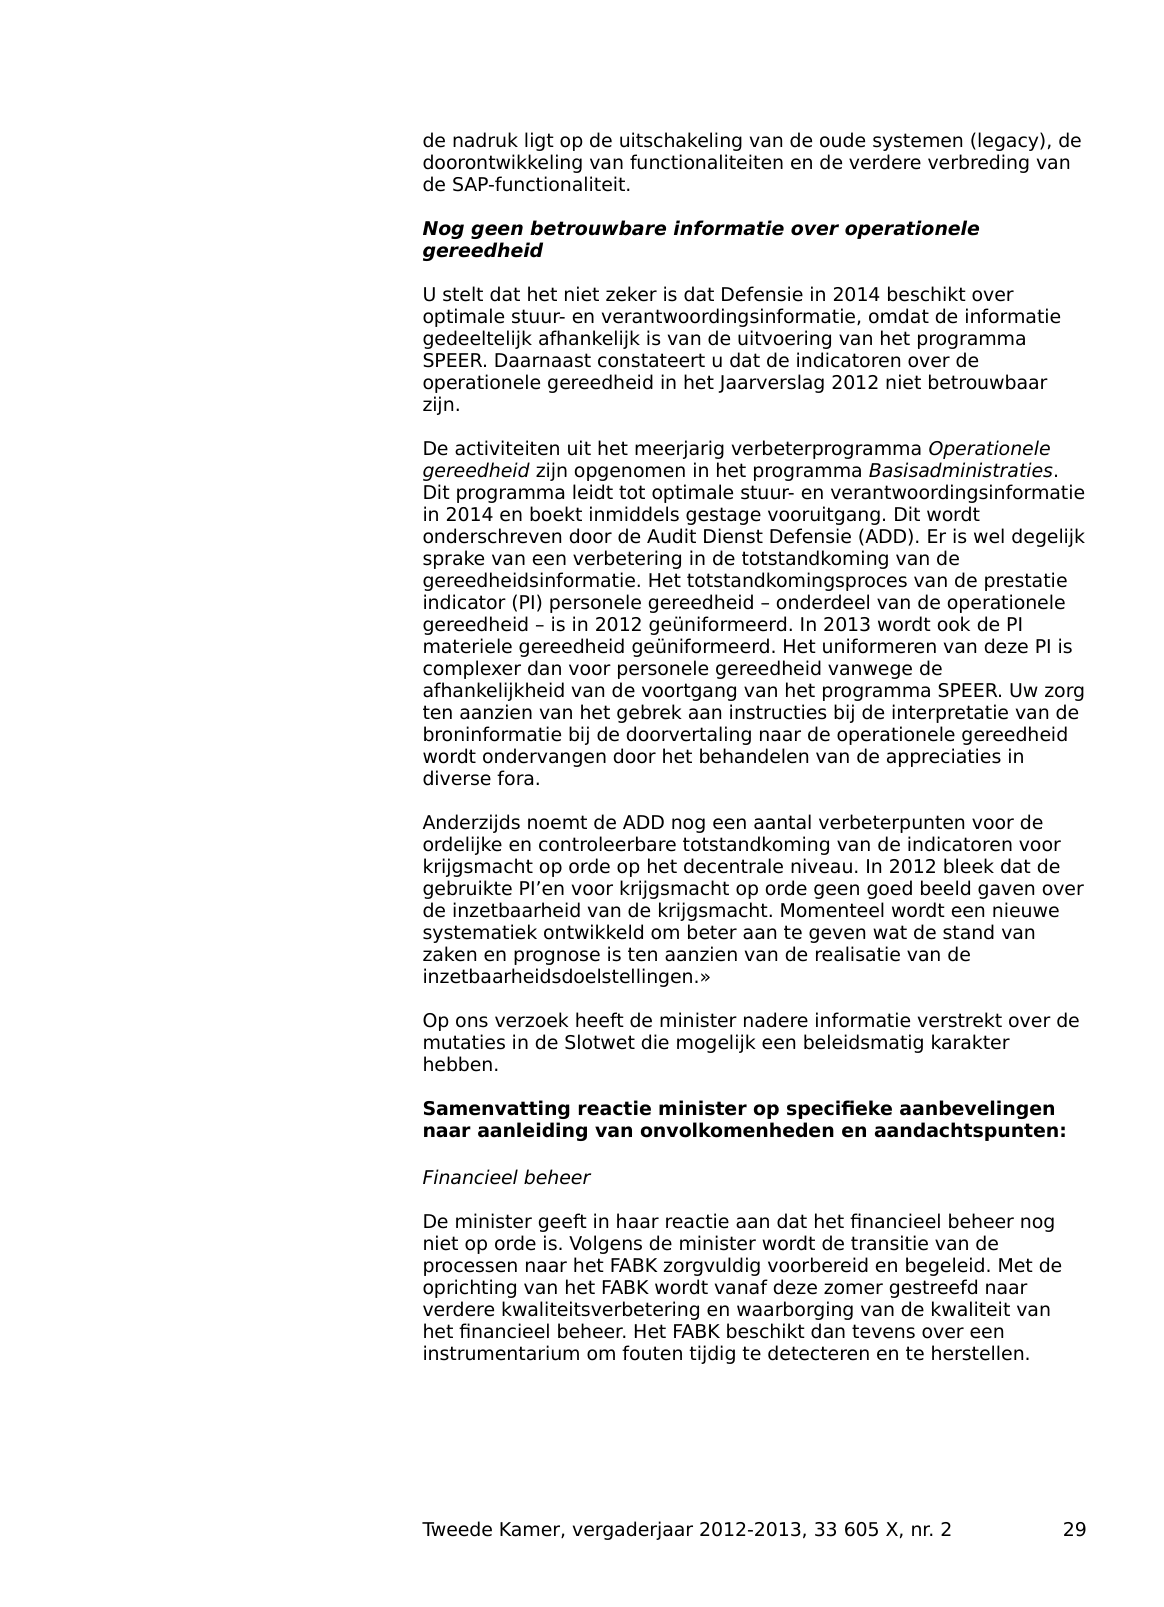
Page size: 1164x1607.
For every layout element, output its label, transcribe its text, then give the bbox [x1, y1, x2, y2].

text De minister geeft in haar reactie aan dat het financieel beheer nog niet op orde is. Volgens de minister wordt de transitie van de processen naar het FABK zorgvuldig voorbereid en begeleid. Met de oprichting van het FABK wordt vanaf deze zomer gestreefd naar verdere kwaliteitsverbetering en waarborging van de kwaliteit van het financieel beheer. Het FABK beschikt dan tevens over een instrumentarium om fouten tijdig te detecteren en te herstellen. [422, 1211, 1087, 1365]
subtitle Financieel beheer [422, 1167, 1087, 1189]
text Op ons verzoek heeft de minister nadere informatie verstrekt over de mutaties in de Slotwet die mogelijk een beleidsmatig karakter hebben. [422, 1010, 1087, 1076]
text U stelt dat het niet zeker is dat Defensie in 2014 beschikt over optimale stuur- en verantwoordingsinformatie, omdat de informatie gedeeltelijk afhankelijk is van de uitvoering van het programma SPEER. Daarnaast constateert u dat de indicatoren over de operationele gereedheid in het Jaarverslag 2012 niet betrouwbaar zijn. [422, 284, 1087, 416]
text Anderzijds noemt de ADD nog een aantal verbeterpunten voor de ordelijke en controleerbare totstandkoming van de indicatoren voor krijgsmacht op orde op het decentrale niveau. In 2012 bleek dat de gebruikte PI’en voor krijgsmacht op orde geen goed beeld gaven over de inzetbaarheid van de krijgsmacht. Momenteel wordt een nieuwe systematiek ontwikkeld om beter aan te geven wat de stand van zaken en prognose is ten aanzien van de realisatie van de inzetbaarheidsdoelstellingen.» [422, 812, 1087, 988]
subtitle Nog geen betrouwbare informatie over operationele gereedheid [422, 218, 1087, 262]
subtitle Samenvatting reactie minister op specifieke aanbevelingen naar aanleiding van onvolkomenheden en aandachtspunten: [422, 1098, 1087, 1142]
text de nadruk ligt op de uitschakeling van de oude systemen (legacy), de doorontwikkeling van functionaliteiten en de verdere verbreding van de SAP-functionaliteit. [422, 130, 1087, 196]
text De activiteiten uit het meerjarig verbeterprogramma Operationele gereedheid zijn opgenomen in het programma Basisadministraties. Dit programma leidt tot optimale stuur- en verantwoordingsinformatie in 2014 en boekt inmiddels gestage vooruitgang. Dit wordt onderschreven door de Audit Dienst Defensie (ADD). Er is wel degelijk sprake van een verbetering in de totstandkoming van de gereedheidsinformatie. Het totstandkomingsproces van de prestatie indicator (PI) personele gereedheid – onderdeel van de operationele gereedheid – is in 2012 geüniformeerd. In 2013 wordt ook de PI materiele gereedheid geüniformeerd. Het uniformeren van deze PI is complexer dan voor personele gereedheid vanwege de afhankelijkheid van de voortgang van het programma SPEER. Uw zorg ten aanzien van het gebrek aan instructies bij de interpretatie van de broninformatie bij de doorvertaling naar de operationele gereedheid wordt ondervangen door het behandelen van de appreciaties in diverse fora. [422, 438, 1087, 790]
